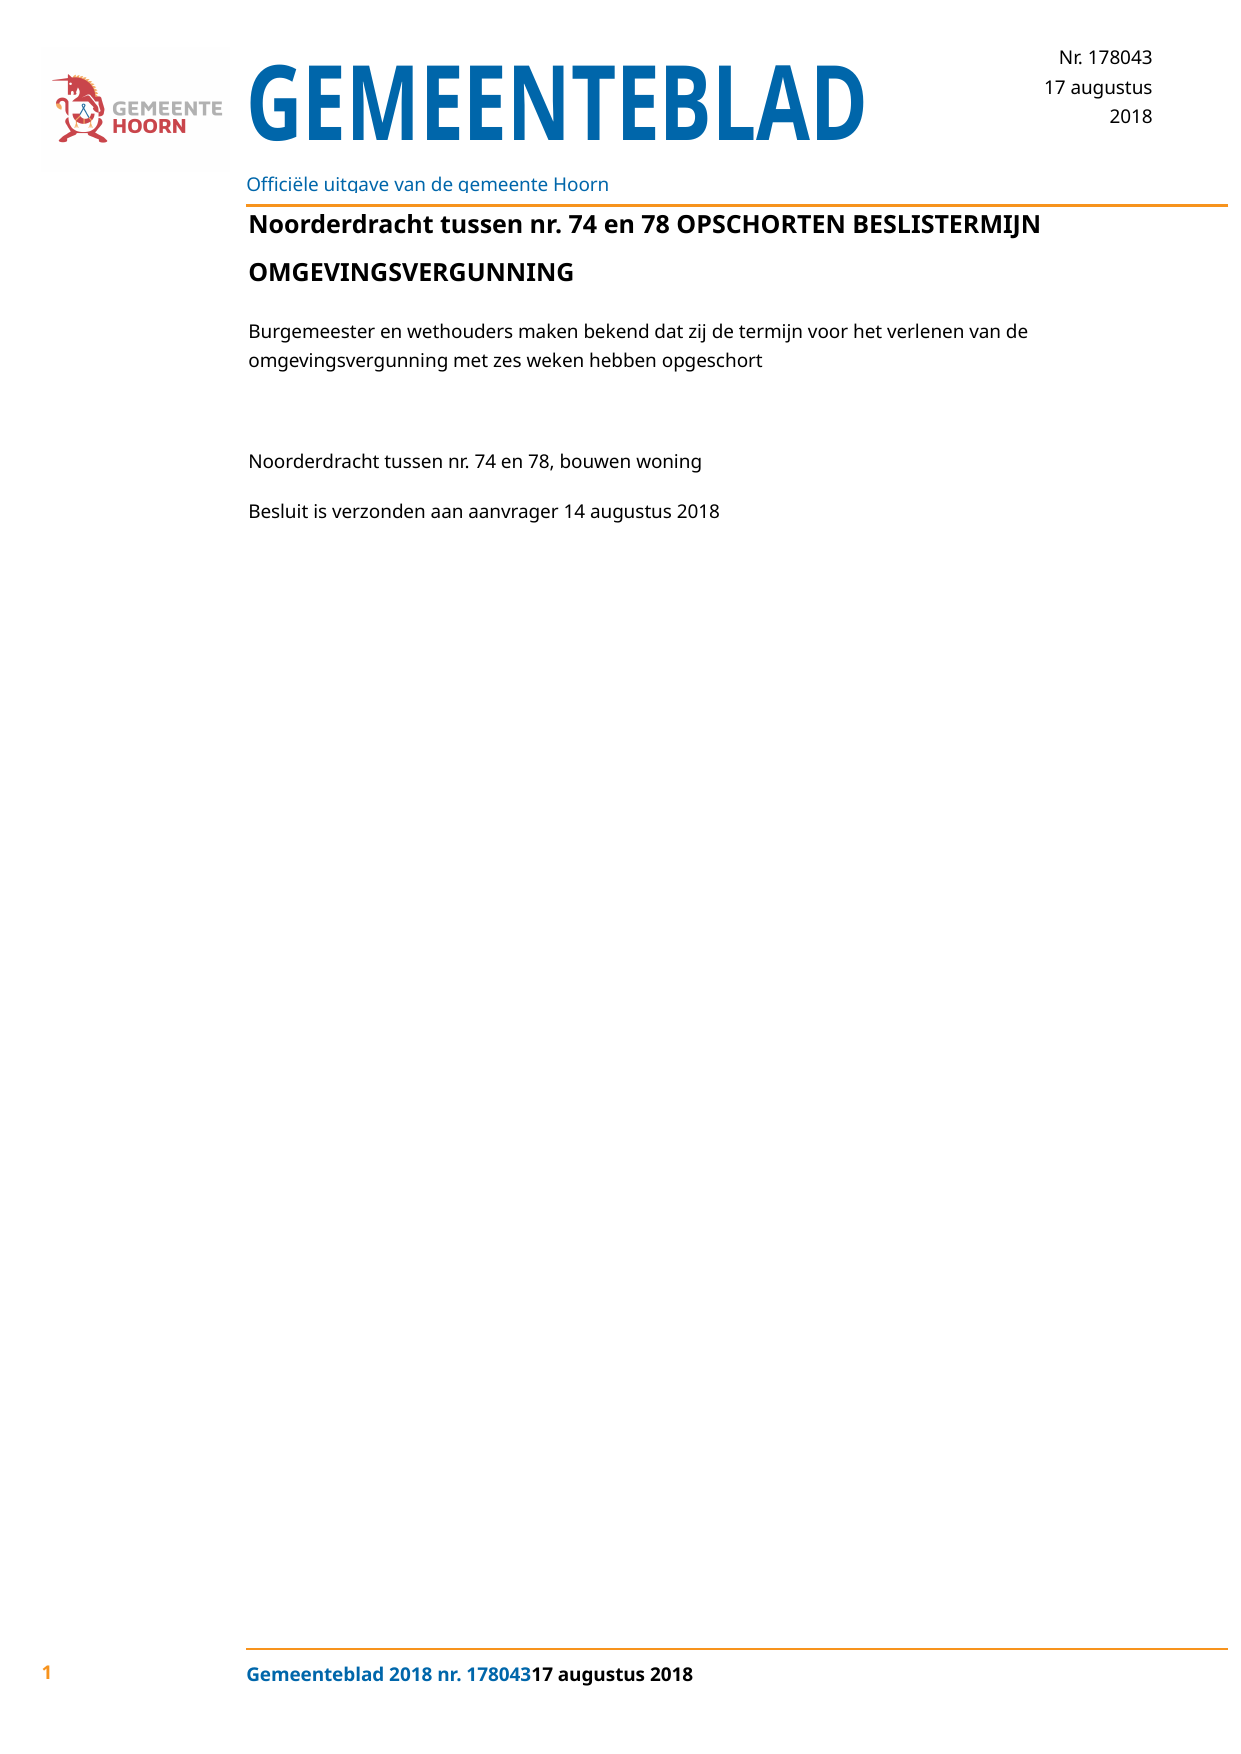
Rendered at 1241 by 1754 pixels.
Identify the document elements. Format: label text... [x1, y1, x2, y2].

text Burgemeester en wethouders maken bekend dat zij de termijn voor het verlenen van de omgevingsvergunning met zes weken hebben opgeschort [248, 318, 1152, 373]
text Noorderdracht tussen nr. 74 en 78, bouwen woning [248, 448, 1152, 474]
text Besluit is verzonden aan aanvrager 14 augustus 2018 [248, 499, 1152, 524]
picture [41, 47, 231, 172]
text Noorderdracht tussen nr. 74 en 78 OPSCHORTEN BESLISTERMIJN OMGEVINGSVERGUNNING [248, 207, 1152, 288]
